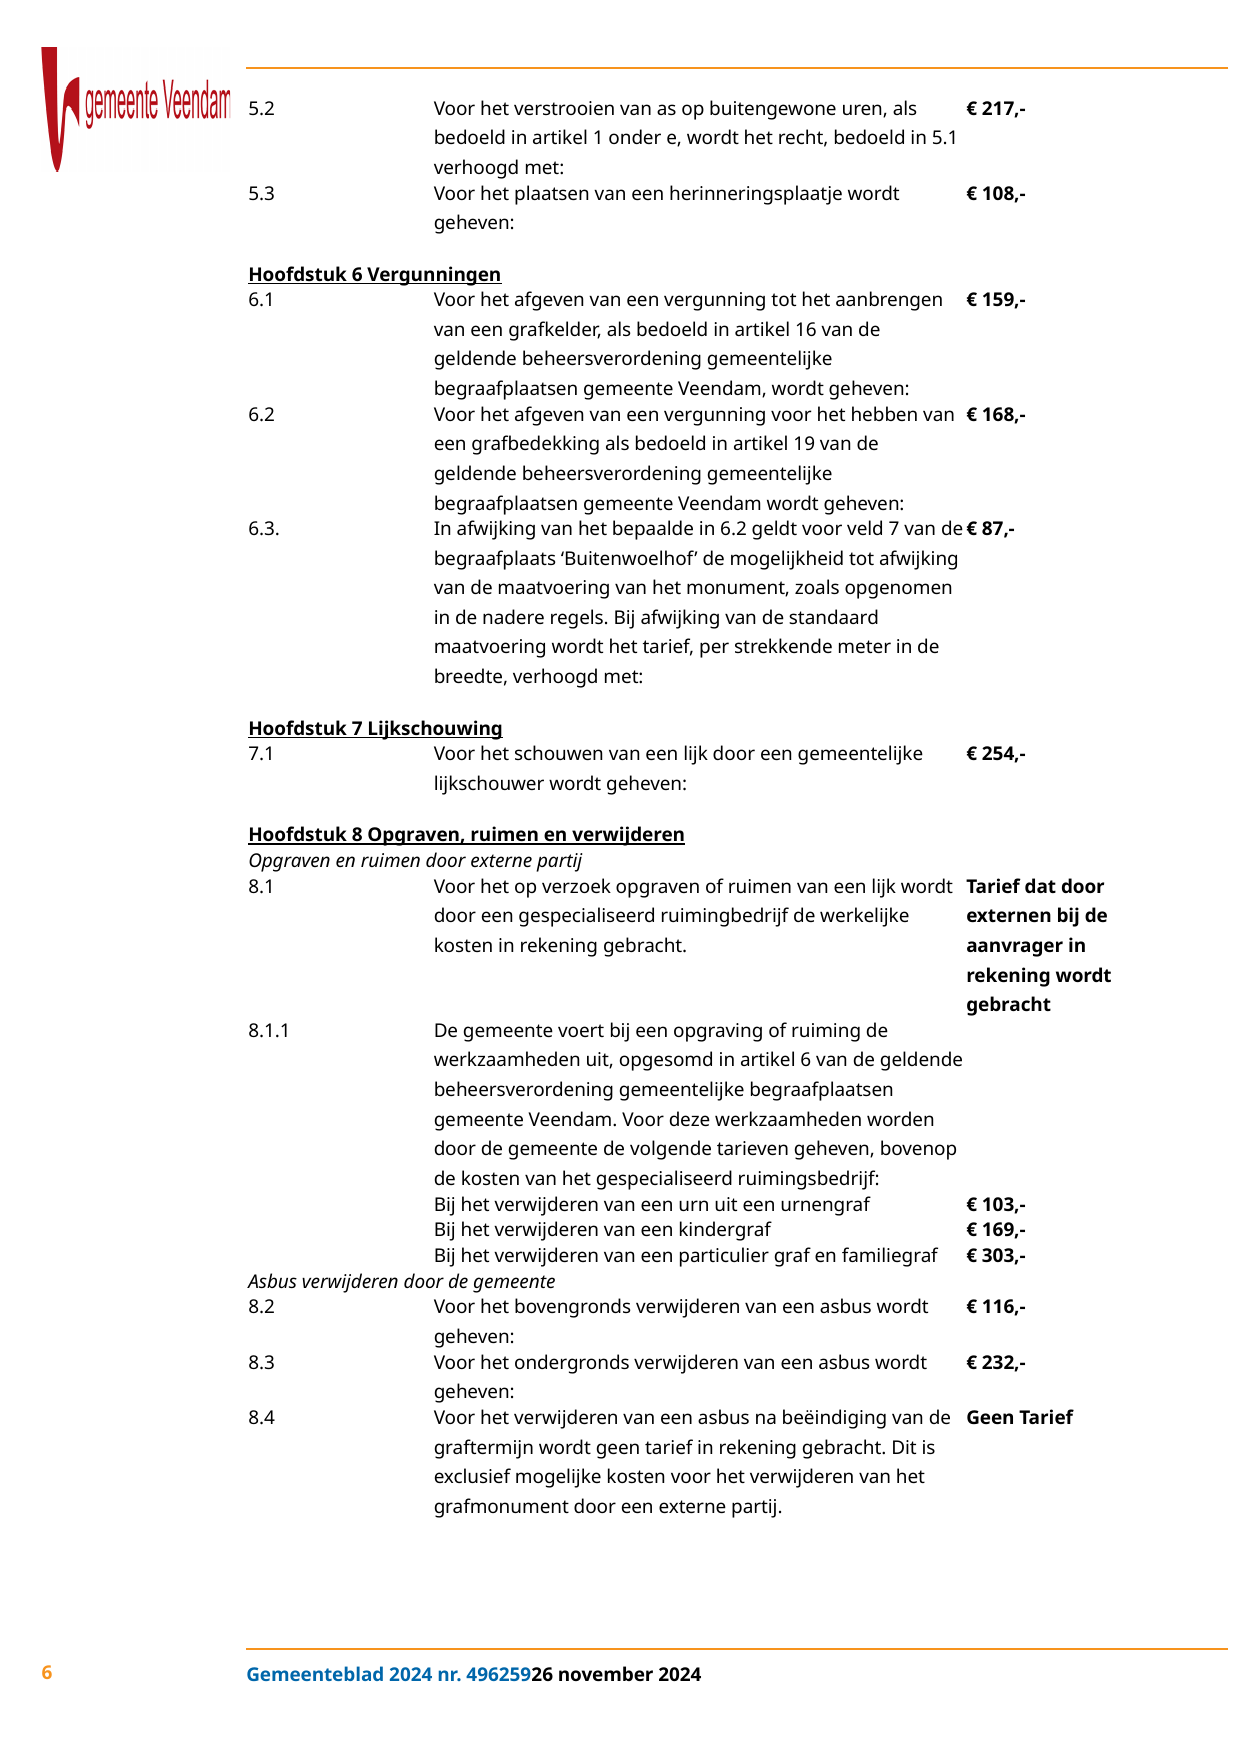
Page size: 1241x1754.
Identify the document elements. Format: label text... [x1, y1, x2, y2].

table_cell € 168,- [966, 401, 1152, 515]
table_cell [966, 1519, 1152, 1544]
table_cell Bij het verwijderen van een urn uit een urnengraf [434, 1191, 966, 1216]
table_cell Opgraven en ruimen door externe partij [248, 847, 1152, 873]
table_cell [434, 796, 966, 822]
table_cell [248, 689, 433, 715]
table_cell 8.1.1 [248, 1017, 433, 1191]
table_cell [248, 1545, 433, 1570]
table_cell Asbus verwijderen door de gemeente [248, 1268, 1152, 1294]
table_cell [966, 1570, 1152, 1596]
table_cell [248, 1191, 433, 1216]
table_cell Voor het op verzoek opgraven of ruimen van een lijk wordt door een gespecialiseerd ruimingbedrijf de werkelijke kosten in rekening gebracht. [434, 873, 966, 1017]
table_cell [248, 1570, 433, 1596]
table_cell Voor het bovengronds verwijderen van een asbus wordt geheven: [434, 1294, 966, 1349]
table_cell [966, 235, 1152, 261]
table_cell 8.2 [248, 1294, 433, 1349]
table_cell € 169,- [966, 1216, 1152, 1242]
table_cell [966, 689, 1152, 715]
table_cell Bij het verwijderen van een particulier graf en familiegraf [434, 1242, 966, 1268]
table_cell Geen Tarief [966, 1404, 1152, 1519]
table_cell Hoofdstuk 8 Opgraven, ruimen en verwijderen [248, 822, 1152, 847]
table_cell € 159,- [966, 286, 1152, 401]
table_cell [434, 235, 966, 261]
table_cell € 103,- [966, 1191, 1152, 1216]
table_cell € 116,- [966, 1294, 1152, 1349]
table_cell [248, 1242, 433, 1268]
table_cell 6.2 [248, 401, 433, 515]
table_cell € 217,- [966, 95, 1152, 180]
table_cell € 108,- [966, 180, 1152, 235]
table_cell 8.4 [248, 1404, 433, 1519]
table_cell [248, 1519, 433, 1544]
table_cell [248, 796, 433, 822]
table_cell 8.3 [248, 1349, 433, 1404]
table_cell Bij het verwijderen van een kindergraf [434, 1216, 966, 1242]
table_cell [434, 1570, 966, 1596]
table_cell 7.1 [248, 741, 433, 796]
table_cell [434, 689, 966, 715]
table_cell 6.1 [248, 286, 433, 401]
table_cell [248, 1216, 433, 1242]
table_cell Voor het verstrooien van as op buitengewone uren, als bedoeld in artikel 1 onder e, wordt het recht, bedoeld in 5.1 verhoogd met: [434, 95, 966, 180]
table_cell [434, 1519, 966, 1544]
table_cell Voor het verwijderen van een asbus na beëindiging van de graftermijn wordt geen tarief in rekening gebracht. Dit is exclusief mogelijke kosten voor het verwijderen van het grafmonument door een externe partij. [434, 1404, 966, 1519]
table_cell De gemeente voert bij een opgraving of ruiming de werkzaamheden uit, opgesomd in artikel 6 van de geldende beheersverordening gemeentelijke begraafplaatsen gemeente Veendam. Voor deze werkzaamheden worden door de gemeente de volgende tarieven geheven, bovenop de kosten van het gespecialiseerd ruimingsbedrijf: [434, 1017, 966, 1191]
table_cell € 303,- [966, 1242, 1152, 1268]
picture [41, 47, 231, 172]
table_cell € 87,- [966, 515, 1152, 689]
table_cell 6.3. [248, 515, 433, 689]
table_cell Voor het schouwen van een lijk door een gemeentelijke lijkschouwer wordt geheven: [434, 741, 966, 796]
table_cell Voor het ondergronds verwijderen van een asbus wordt geheven: [434, 1349, 966, 1404]
table_cell € 232,- [966, 1349, 1152, 1404]
table_cell [248, 235, 433, 261]
table_cell Hoofdstuk 7 Lijkschouwing [248, 715, 1152, 741]
table_cell Voor het afgeven van een vergunning tot het aanbrengen van een grafkelder, als bedoeld in artikel 16 van de geldende beheersverordening gemeentelijke begraafplaatsen gemeente Veendam, wordt geheven: [434, 286, 966, 401]
table_cell [966, 1545, 1152, 1570]
table_cell [966, 796, 1152, 822]
table_cell Tarief dat door externen bij de aanvrager in rekening wordt gebracht [966, 873, 1152, 1017]
table_cell Voor het afgeven van een vergunning voor het hebben van een grafbedekking als bedoeld in artikel 19 van de geldende beheersverordening gemeentelijke begraafplaatsen gemeente Veendam wordt geheven: [434, 401, 966, 515]
table_cell 8.1 [248, 873, 433, 1017]
table_cell Voor het plaatsen van een herinneringsplaatje wordt geheven: [434, 180, 966, 235]
table_cell [434, 1545, 966, 1570]
table_cell 5.3 [248, 180, 433, 235]
table_cell € 254,- [966, 741, 1152, 796]
table_cell In afwijking van het bepaalde in 6.2 geldt voor veld 7 van de begraafplaats ‘Buitenwoelhof’ de mogelijkheid tot afwijking van de maatvoering van het monument, zoals opgenomen in de nadere regels. Bij afwijking van de standaard maatvoering wordt het tarief, per strekkende meter in de breedte, verhoogd met: [434, 515, 966, 689]
table_cell [966, 1017, 1152, 1191]
table_cell Hoofdstuk 6 Vergunningen [248, 261, 1152, 286]
table_cell 5.2 [248, 95, 433, 180]
